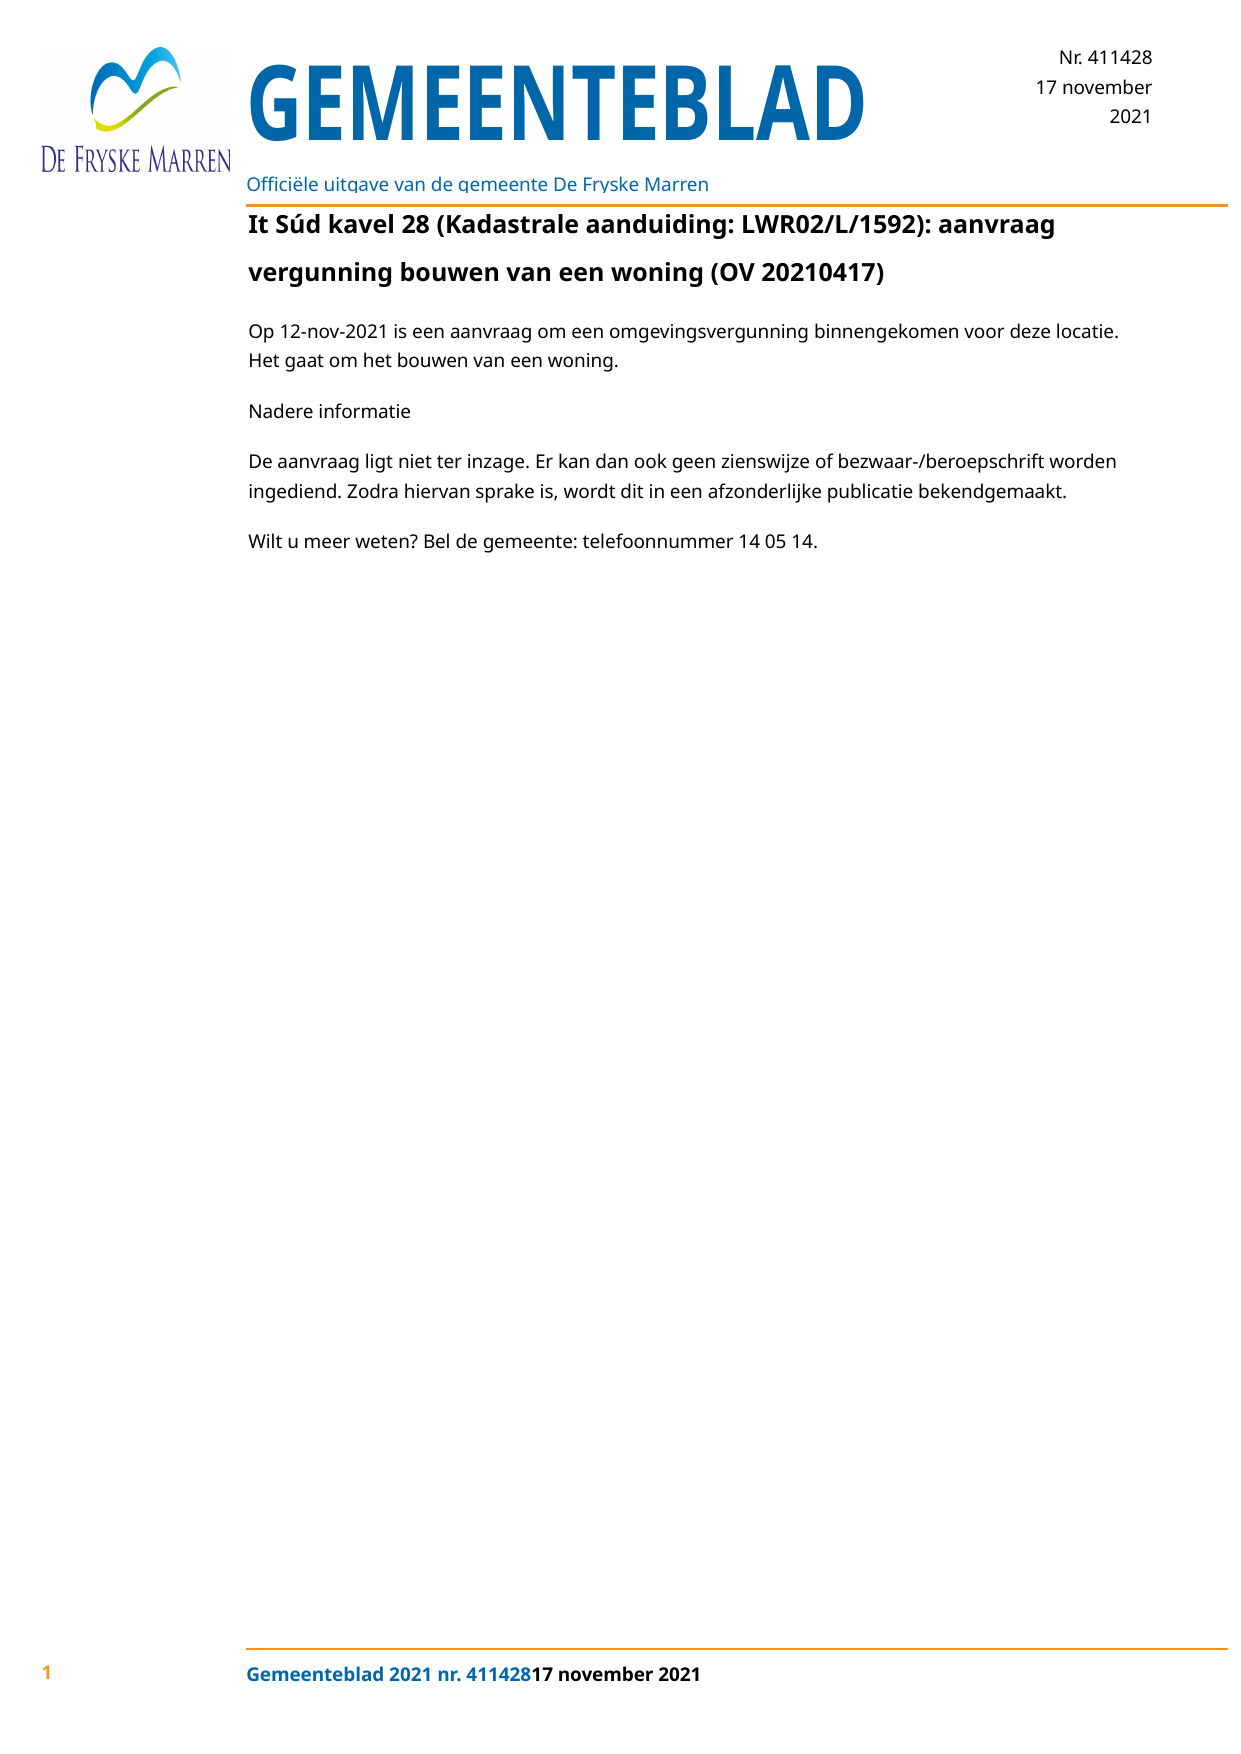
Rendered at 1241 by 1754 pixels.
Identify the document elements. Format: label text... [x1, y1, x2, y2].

text Op 12-nov-2021 is een aanvraag om een omgevingsvergunning binnengekomen voor deze locatie. Het gaat om het bouwen van een woning. [248, 318, 1152, 373]
picture [41, 47, 231, 172]
text Nadere informatie [248, 398, 1152, 424]
text De aanvraag ligt niet ter inzage. Er kan dan ook geen zienswijze of bezwaar-/beroepschrift worden ingediend. Zodra hiervan sprake is, wordt dit in een afzonderlijke publicatie bekendgemaakt. [248, 448, 1152, 504]
text Wilt u meer weten? Bel de gemeente: telefoonnummer 14 05 14. [248, 528, 1152, 554]
text It Súd kavel 28 (Kadastrale aanduiding: LWR02/L/1592): aanvraag vergunning bouwen van een woning (OV 20210417) [248, 207, 1152, 288]
